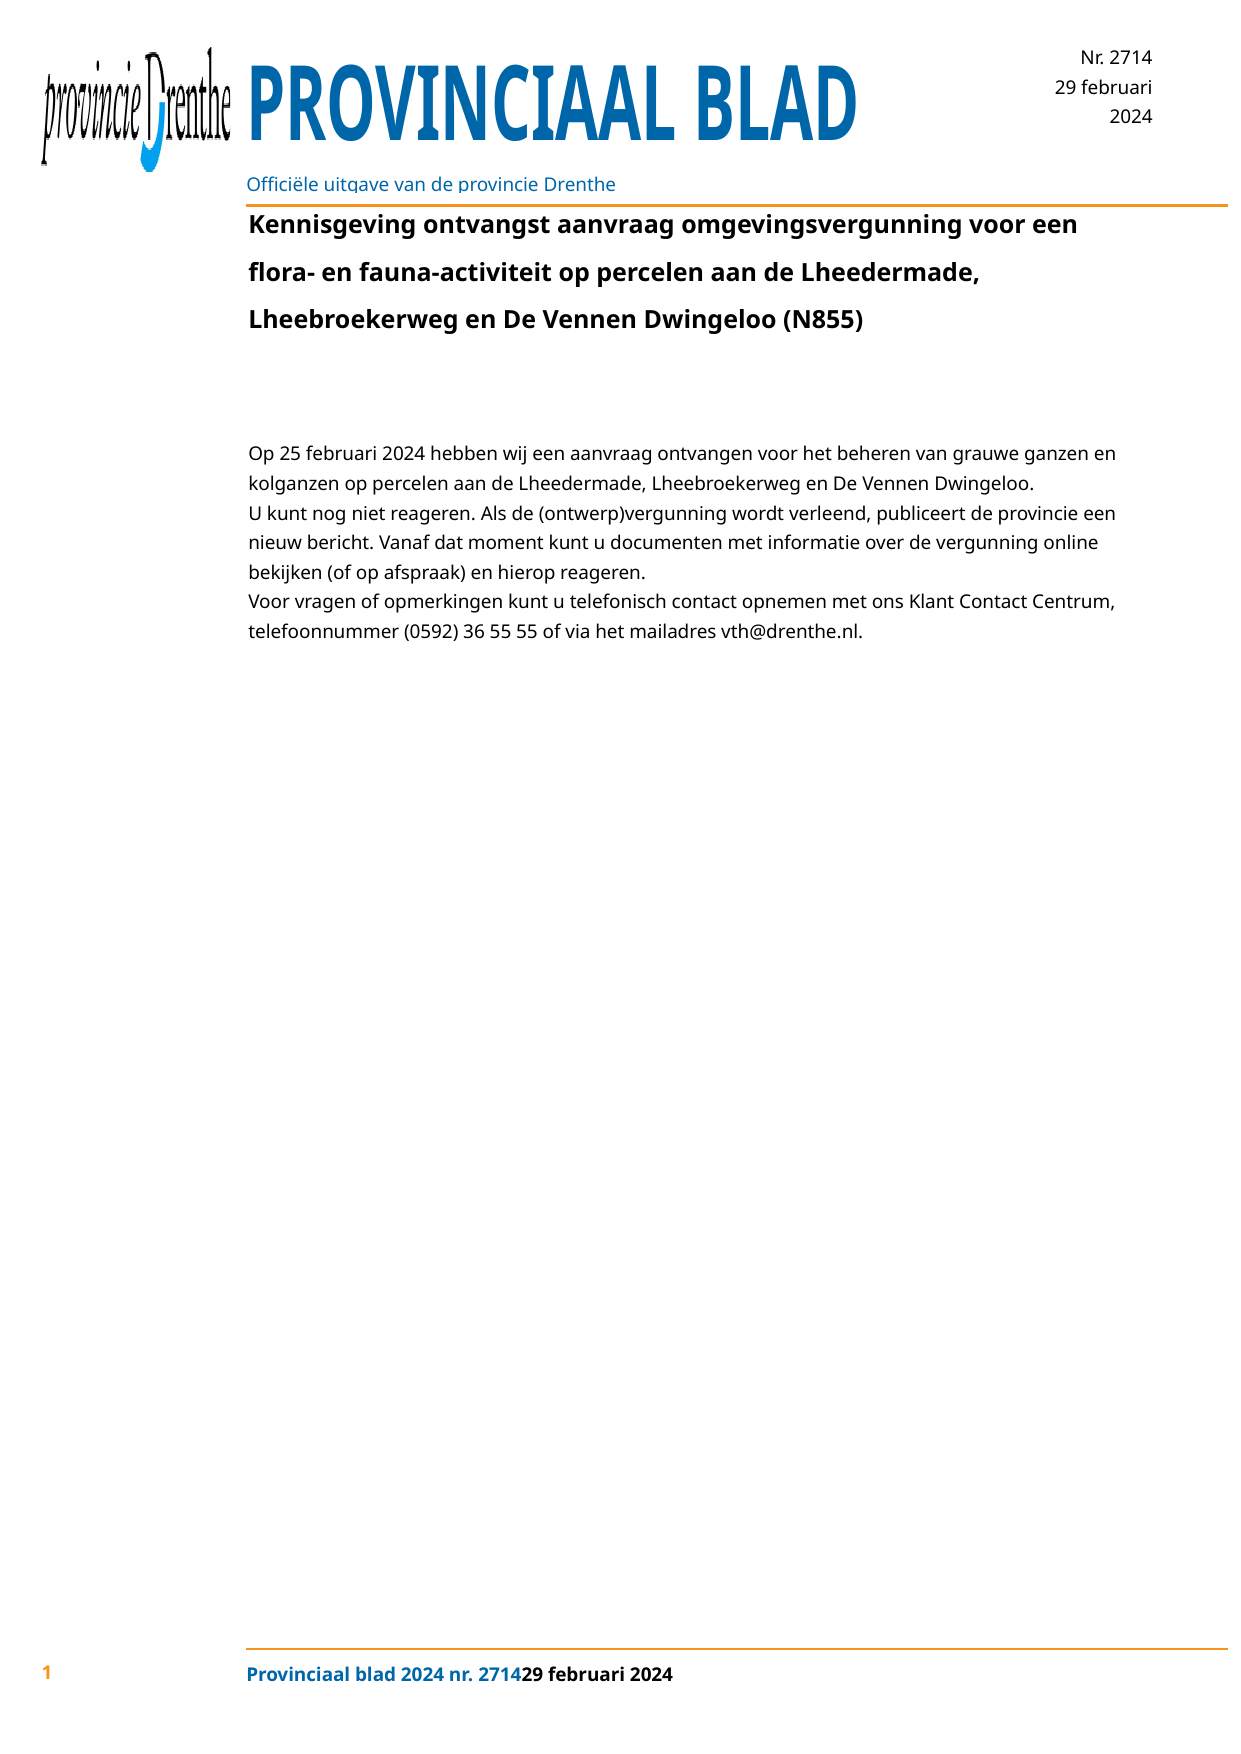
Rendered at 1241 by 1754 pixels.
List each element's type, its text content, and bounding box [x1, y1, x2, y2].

picture [41, 47, 231, 172]
text Voor vragen of opmerkingen kunt u telefonisch contact opnemen met ons Klant Contact Centrum, telefoonnummer (0592) 36 55 55 of via het mailadres vth@drenthe.nl. [248, 588, 1152, 644]
text Kennisgeving ontvangst aanvraag omgevingsvergunning voor een flora- en fauna-activiteit op percelen aan de Lheedermade, Lheebroekerweg en De Vennen Dwingeloo (N855) [248, 207, 1152, 336]
text Op 25 februari 2024 hebben wij een aanvraag ontvangen voor het beheren van grauwe ganzen en kolganzen op percelen aan de Lheedermade, Lheebroekerweg en De Vennen Dwingeloo. [248, 441, 1152, 496]
text U kunt nog niet reageren. Als de (ontwerp)vergunning wordt verleend, publiceert de provincie een nieuw bericht. Vanaf dat moment kunt u documenten met informatie over de vergunning online bekijken (of op afspraak) en hierop reageren. [248, 500, 1152, 584]
